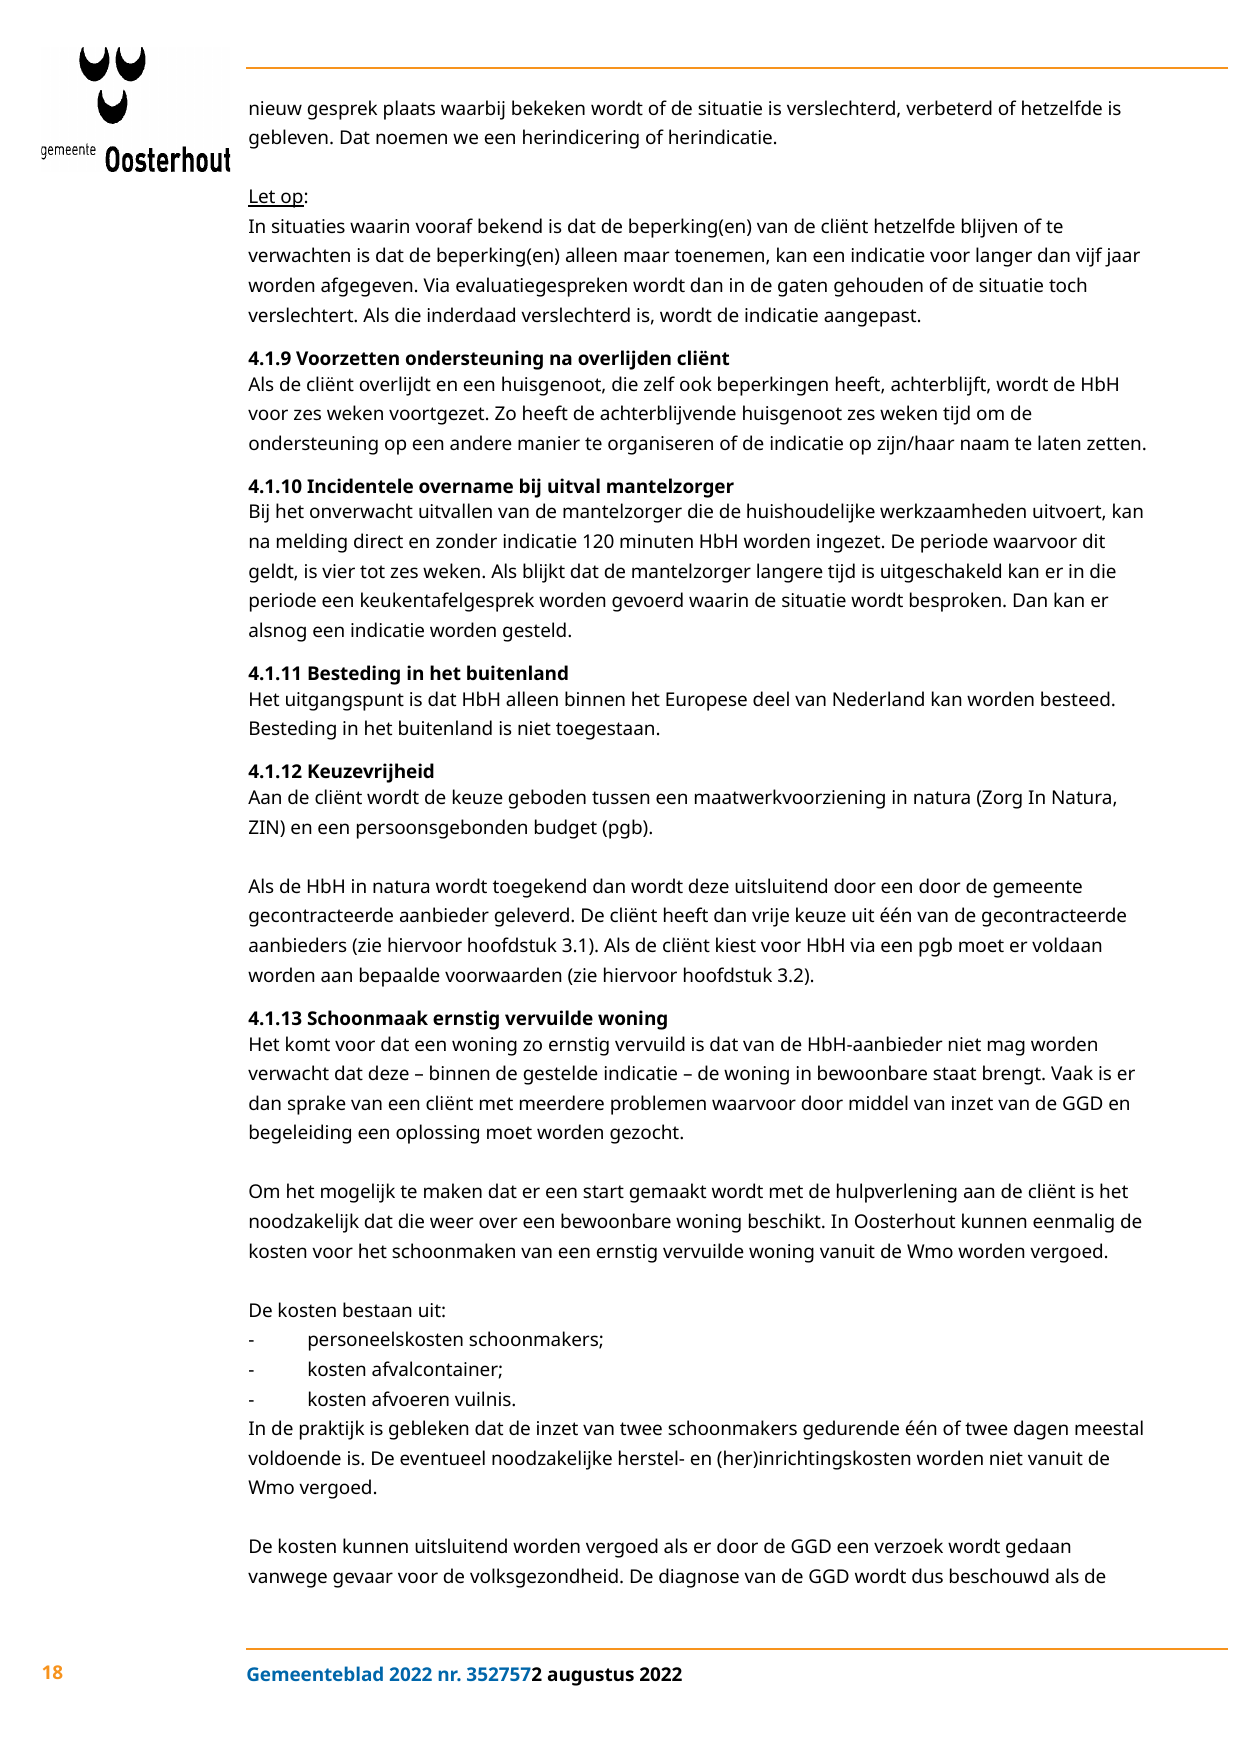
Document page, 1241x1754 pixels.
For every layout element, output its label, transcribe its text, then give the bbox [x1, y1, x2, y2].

text Bij het onverwacht uitvallen van de mantelzorger die de huishoudelijke werkzaamheden uitvoert, kan na melding direct en zonder indicatie 120 minuten HbH worden ingezet. De periode waarvoor dit geldt, is vier tot zes weken. Als blijkt dat de mantelzorger langere tijd is uitgeschakeld kan er in die periode een keukentafelgesprek worden gevoerd waarin de situatie wordt besproken. Dan kan er alsnog een indicatie worden gesteld. [248, 499, 1152, 643]
text Aan de cliënt wordt de keuze geboden tussen een maatwerkvoorziening in natura (Zorg In Natura, ZIN) en een persoonsgebonden budget (pgb). [248, 784, 1152, 840]
list personeelskosten schoonmakers; [248, 1327, 1152, 1352]
text Het uitgangspunt is dat HbH alleen binnen het Europese deel van Nederland kan worden besteed. Besteding in het buitenland is niet toegestaan. [248, 686, 1152, 741]
list kosten afvalcontainer; [248, 1356, 1152, 1382]
text Als de cliënt overlijdt en een huisgenoot, die zelf ook beperkingen heeft, achterblijft, wordt de HbH voor zes weken voortgezet. Zo heeft de achterblijvende huisgenoot zes weken tijd om de ondersteuning op een andere manier te organiseren of de indicatie op zijn/haar naam te laten zetten. [248, 371, 1152, 456]
text 4.1.13 Schoonmaak ernstig vervuilde woning [248, 1005, 1152, 1031]
text 4.1.10 Incidentele overname bij uitval mantelzorger [248, 473, 1152, 499]
text Als de HbH in natura wordt toegekend dan wordt deze uitsluitend door een door de gemeente gecontracteerde aanbieder geleverd. De cliënt heeft dan vrije keuze uit één van de gecontracteerde aanbieders (zie hiervoor hoofdstuk 3.1). Als de cliënt kiest voor HbH via een pgb moet er voldaan worden aan bepaalde voorwaarden (zie hiervoor hoofdstuk 3.2). [248, 873, 1152, 988]
text 4.1.9 Voorzetten ondersteuning na overlijden cliënt [248, 345, 1152, 371]
picture [41, 47, 231, 172]
text In de praktijk is gebleken dat de inzet van twee schoonmakers gedurende één of twee dagen meestal voldoende is. De eventueel noodzakelijke herstel- en (her)inrichtingskosten worden niet vanuit de Wmo vergoed. [248, 1415, 1152, 1500]
text Let op: [248, 183, 1152, 209]
text De kosten kunnen uitsluitend worden vergoed als er door de GGD een verzoek wordt gedaan vanwege gevaar voor de volksgezondheid. De diagnose van de GGD wordt dus beschouwd als de [248, 1534, 1152, 1589]
list kosten afvoeren vuilnis. [248, 1386, 1152, 1411]
text 4.1.11 Besteding in het buitenland [248, 660, 1152, 686]
text De kosten bestaan uit: [248, 1297, 1152, 1323]
text 4.1.12 Keuzevrijheid [248, 759, 1152, 784]
text nieuw gesprek plaats waarbij bekeken wordt of de situatie is verslechterd, verbeterd of hetzelfde is gebleven. Dat noemen we een herindicering of herindicatie. [248, 95, 1152, 150]
text Het komt voor dat een woning zo ernstig vervuild is dat van de HbH-aanbieder niet mag worden verwacht dat deze – binnen de gestelde indicatie – de woning in bewoonbare staat brengt. Vaak is er dan sprake van een cliënt met meerdere problemen waarvoor door middel van inzet van de GGD en begeleiding een oplossing moet worden gezocht. [248, 1031, 1152, 1145]
text In situaties waarin vooraf bekend is dat de beperking(en) van de cliënt hetzelfde blijven of te verwachten is dat de beperking(en) alleen maar toenemen, kan een indicatie voor langer dan vijf jaar worden afgegeven. Via evaluatiegespreken wordt dan in de gaten gehouden of de situatie toch verslechtert. Als die inderdaad verslechterd is, wordt de indicatie aangepast. [248, 213, 1152, 328]
text Om het mogelijk te maken dat er een start gemaakt wordt met de hulpverlening aan de cliënt is het noodzakelijk dat die weer over een bewoonbare woning beschikt. In Oosterhout kunnen eenmalig de kosten voor het schoonmaken van een ernstig vervuilde woning vanuit de Wmo worden vergoed. [248, 1179, 1152, 1263]
